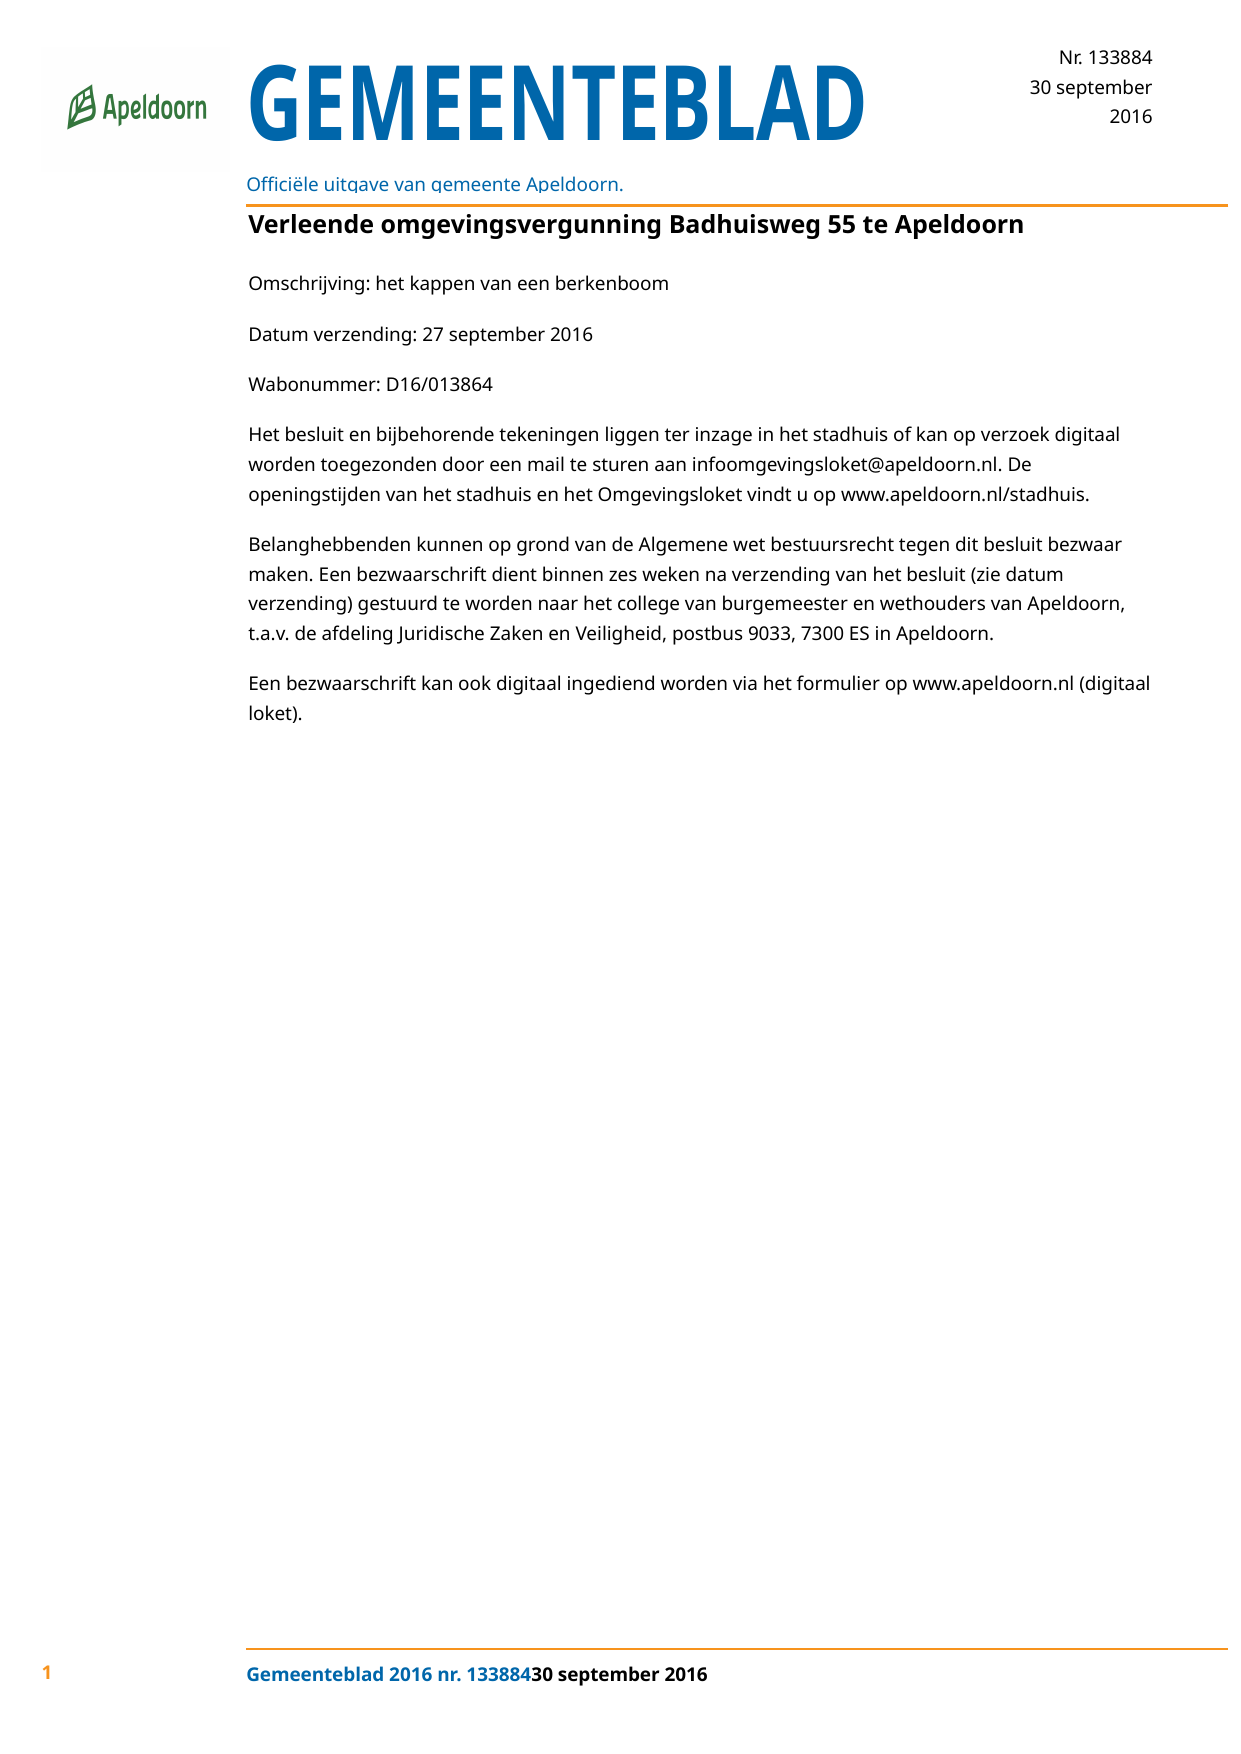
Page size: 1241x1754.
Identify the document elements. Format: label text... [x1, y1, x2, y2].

text Belanghebbenden kunnen op grond van de Algemene wet bestuursrecht tegen dit besluit bezwaar maken. Een bezwaarschrift dient binnen zes weken na verzending van het besluit (zie datum verzending) gestuurd te worden naar het college van burgemeester en wethouders van Apeldoorn, t.a.v. de afdeling Juridische Zaken en Veiligheid, postbus 9033, 7300 ES in Apeldoorn. [248, 531, 1152, 646]
text Verleende omgevingsvergunning Badhuisweg 55 te Apeldoorn [248, 207, 1152, 241]
text Datum verzending: 27 september 2016 [248, 321, 1152, 346]
text Omschrijving: het kappen van een berkenboom [248, 270, 1152, 296]
text Het besluit en bijbehorende tekeningen liggen ter inzage in het stadhuis of kan op verzoek digitaal worden toegezonden door een mail te sturen aan infoomgevingsloket@apeldoorn.nl. De openingstijden van het stadhuis en het Omgevingsloket vindt u op www.apeldoorn.nl/stadhuis. [248, 422, 1152, 506]
picture [41, 47, 231, 172]
text Een bezwaarschrift kan ook digitaal ingediend worden via het formulier op www.apeldoorn.nl (digitaal loket). [248, 670, 1152, 726]
text Wabonummer: D16/013864 [248, 371, 1152, 397]
